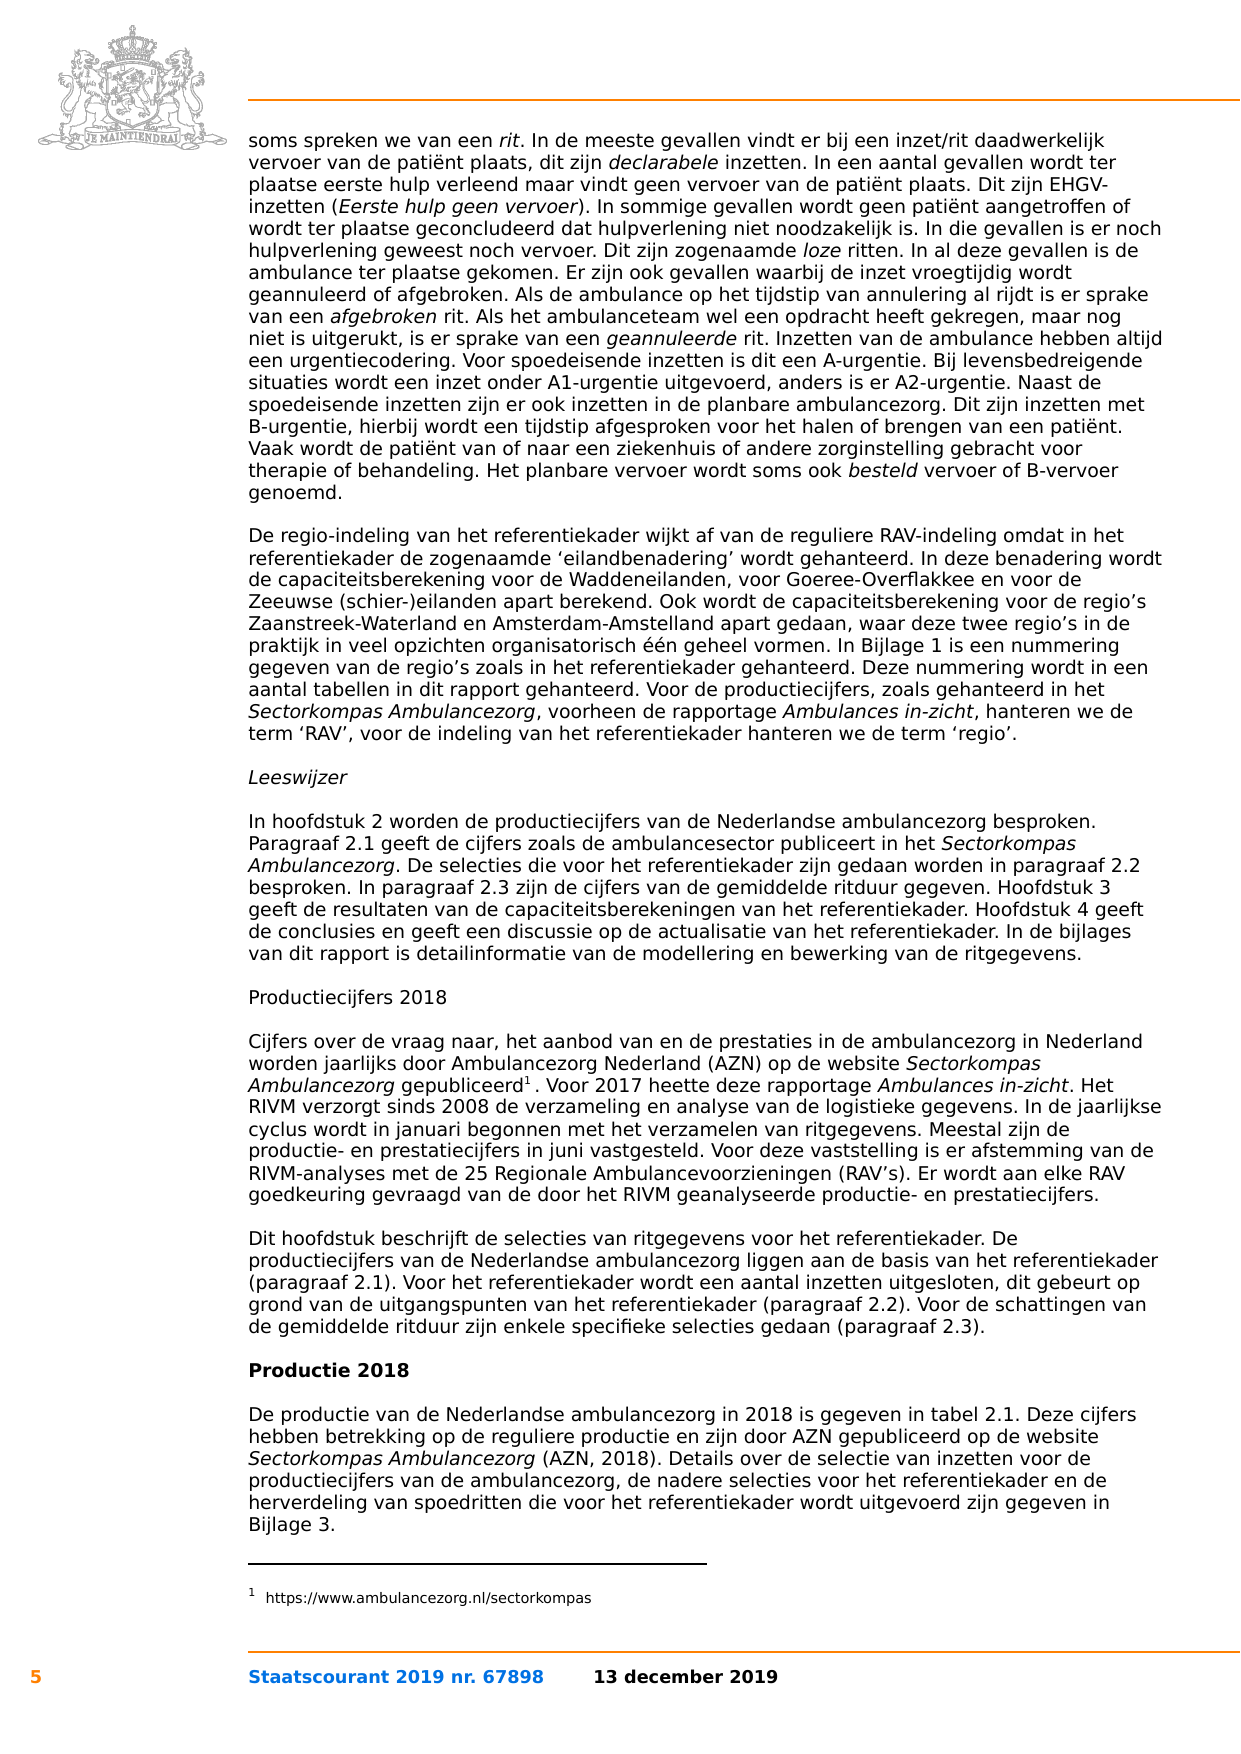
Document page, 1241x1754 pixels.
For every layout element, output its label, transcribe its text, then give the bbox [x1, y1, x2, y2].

text De regio-indeling van het referentiekader wijkt af van de reguliere RAV-indeling omdat in het referentiekader de zogenaamde ‘eilandbenadering’ wordt gehanteerd. In deze benadering wordt de capaciteitsberekening voor de Waddeneilanden, voor Goeree-Overflakkee en voor de Zeeuwse (schier-)eilanden apart berekend. Ook wordt de capaciteitsberekening voor de regio’s Zaanstreek-Waterland en Amsterdam-Amstelland apart gedaan, waar deze twee regio’s in de praktijk in veel opzichten organisatorisch één geheel vormen. In Bijlage 1 is een nummering gegeven van de regio’s zoals in het referentiekader gehanteerd. Deze nummering wordt in een aantal tabellen in dit rapport gehanteerd. Voor de productiecijfers, zoals gehanteerd in het Sectorkompas Ambulancezorg, voorheen de rapportage Ambulances in-zicht, hanteren we de term ‘RAV’, voor de indeling van het referentiekader hanteren we de term ‘regio’. [248, 525, 1163, 745]
text In hoofdstuk 2 worden de productiecijfers van de Nederlandse ambulancezorg besproken. Paragraaf 2.1 geeft de cijfers zoals de ambulancesector publiceert in het Sectorkompas Ambulancezorg. De selecties die voor het referentiekader zijn gedaan worden in paragraaf 2.2 besproken. In paragraaf 2.3 zijn de cijfers van de gemiddelde ritduur gegeven. Hoofdstuk 3 geeft de resultaten van de capaciteitsberekeningen van het referentiekader. Hoofdstuk 4 geeft de conclusies en geeft een discussie op de actualisatie van het referentiekader. In de bijlages van dit rapport is detailinformatie van de modellering en bewerking van de ritgegevens. [248, 811, 1163, 965]
subtitle Productie 2018 [248, 1360, 1163, 1382]
subtitle Leeswijzer [248, 767, 1163, 789]
text soms spreken we van een rit. In de meeste gevallen vindt er bij een inzet/rit daadwerkelijk vervoer van de patiënt plaats, dit zijn declarabele inzetten. In een aantal gevallen wordt ter plaatse eerste hulp verleend maar vindt geen vervoer van de patiënt plaats. Dit zijn EHGV-inzetten (Eerste hulp geen vervoer). In sommige gevallen wordt geen patiënt aangetroffen of wordt ter plaatse geconcludeerd dat hulpverlening niet noodzakelijk is. In die gevallen is er noch hulpverlening geweest noch vervoer. Dit zijn zogenaamde loze ritten. In al deze gevallen is de ambulance ter plaatse gekomen. Er zijn ook gevallen waarbij de inzet vroegtijdig wordt geannuleerd of afgebroken. Als de ambulance op het tijdstip van annulering al rijdt is er sprake van een afgebroken rit. Als het ambulanceteam wel een opdracht heeft gekregen, maar nog niet is uitgerukt, is er sprake van een geannuleerde rit. Inzetten van de ambulance hebben altijd een urgentiecodering. Voor spoedeisende inzetten is dit een A-urgentie. Bij levensbedreigende situaties wordt een inzet onder A1-urgentie uitgevoerd, anders is er A2-urgentie. Naast de spoedeisende inzetten zijn er ook inzetten in de planbare ambulancezorg. Dit zijn inzetten met B-urgentie, hierbij wordt een tijdstip afgesproken voor het halen of brengen van een patiënt. Vaak wordt de patiënt van of naar een ziekenhuis of andere zorginstelling gebracht voor therapie of behandeling. Het planbare vervoer wordt soms ook besteld vervoer of B-vervoer genoemd. [248, 130, 1163, 503]
text https://www.ambulancezorg.nl/sectorkompas [248, 1586, 1163, 1608]
subtitle Productiecijfers 2018 [248, 987, 1163, 1009]
text Dit hoofdstuk beschrijft de selecties van ritgegevens voor het referentiekader. De productiecijfers van de Nederlandse ambulancezorg liggen aan de basis van het referentiekader (paragraaf 2.1). Voor het referentiekader wordt een aantal inzetten uitgesloten, dit gebeurt op grond van de uitgangspunten van het referentiekader (paragraaf 2.2). Voor de schattingen van de gemiddelde ritduur zijn enkele specifieke selecties gedaan (paragraaf 2.3). [248, 1228, 1163, 1338]
text De productie van de Nederlandse ambulancezorg in 2018 is gegeven in tabel 2.1. Deze cijfers hebben betrekking op de reguliere productie en zijn door AZN gepubliceerd op de website Sectorkompas Ambulancezorg (AZN, 2018). Details over de selectie van inzetten voor de productiecijfers van de ambulancezorg, de nadere selecties voor het referentiekader en de herverdeling van spoedritten die voor het referentiekader wordt uitgevoerd zijn gegeven in Bijlage 3. [248, 1404, 1163, 1536]
picture [38, 25, 227, 150]
text Cijfers over de vraag naar, het aanbod van en de prestaties in de ambulancezorg in Nederland worden jaarlijks door Ambulancezorg Nederland (AZN) op de website Sectorkompas Ambulancezorg gepubliceerd. Voor 2017 heette deze rapportage Ambulances in-zicht. Het RIVM verzorgt sinds 2008 de verzameling en analyse van de logistieke gegevens. In de jaarlijkse cyclus wordt in januari begonnen met het verzamelen van ritgegevens. Meestal zijn de productie- en prestatiecijfers in juni vastgesteld. Voor deze vaststelling is er afstemming van de RIVM-analyses met de 25 Regionale Ambulancevoorzieningen (RAV’s). Er wordt aan elke RAV goedkeuring gevraagd van de door het RIVM geanalyseerde productie- en prestatiecijfers. [248, 1031, 1163, 1206]
